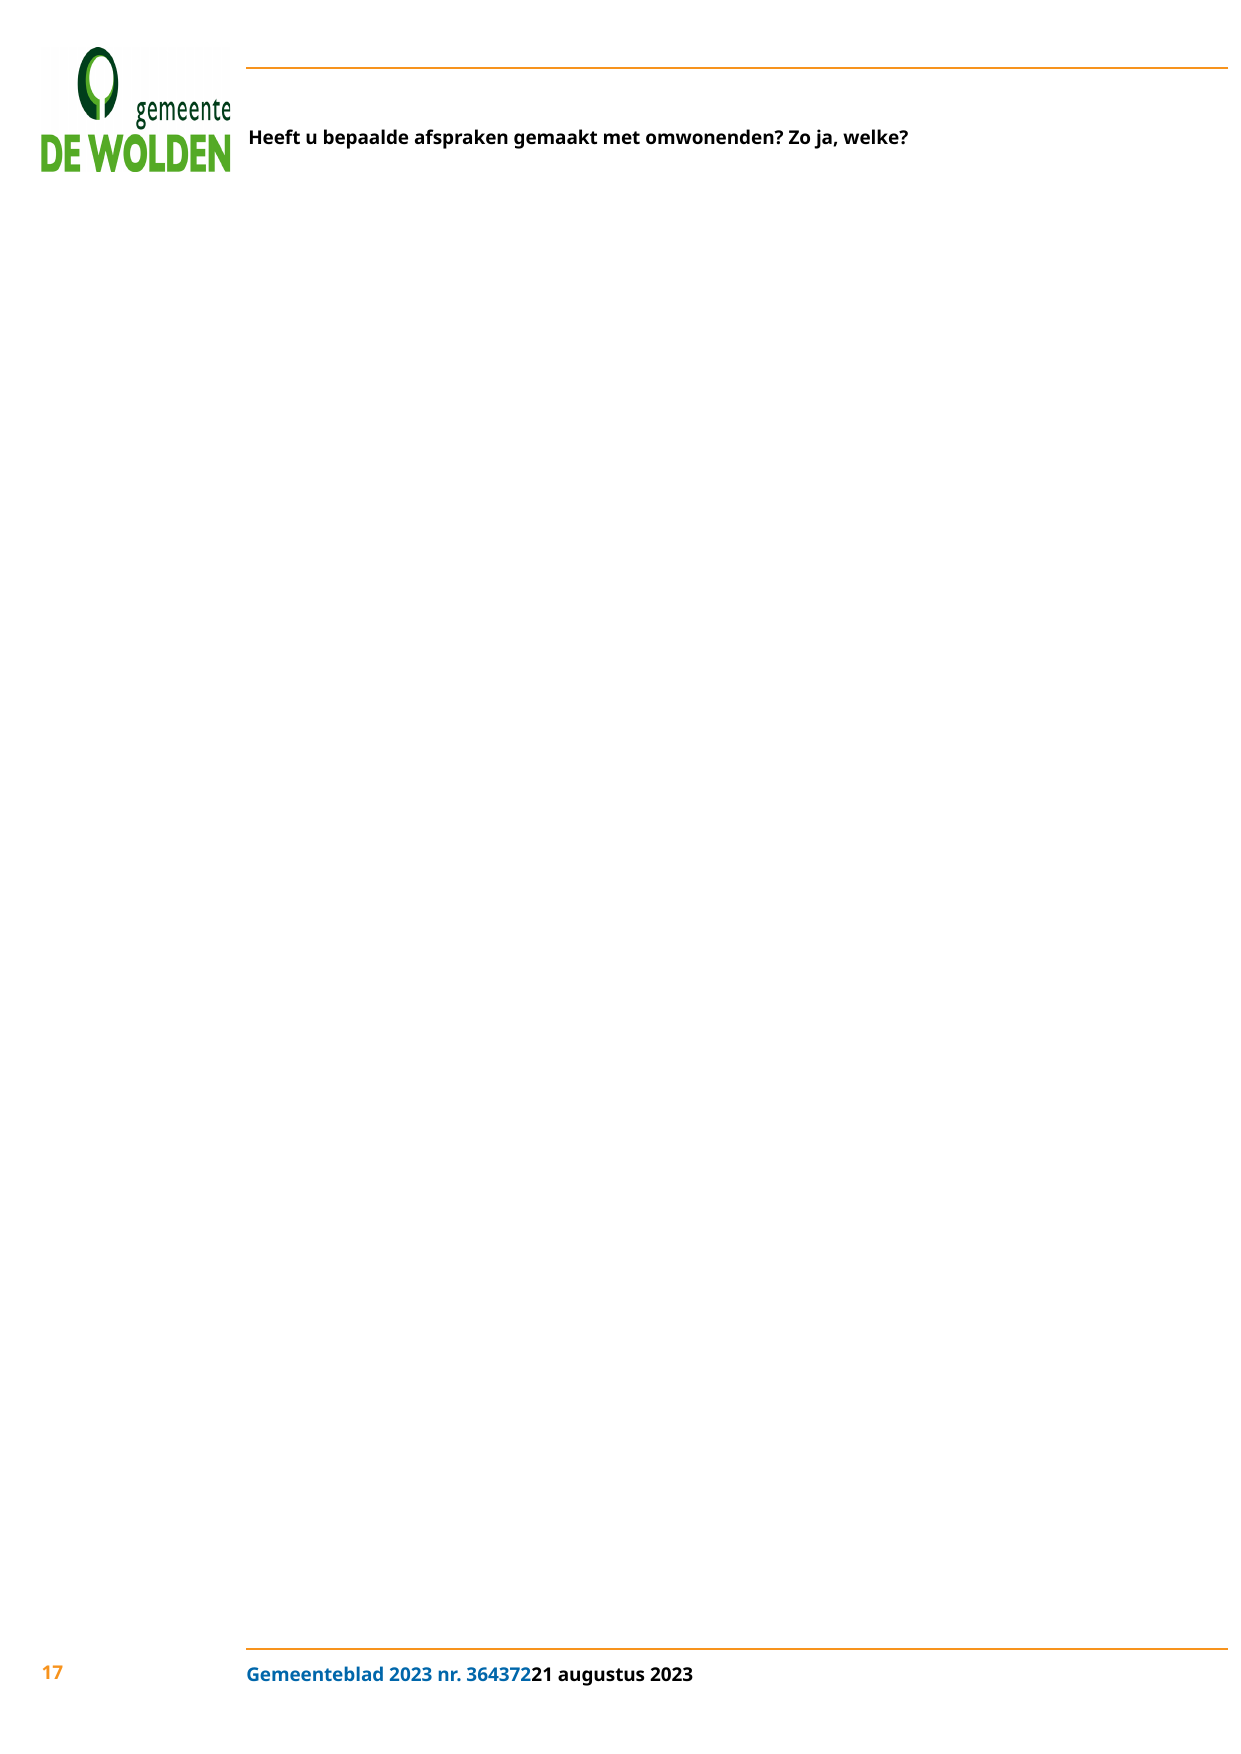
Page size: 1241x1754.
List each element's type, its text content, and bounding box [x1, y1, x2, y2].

table_header Heeft u bepaalde afspraken gemaakt met omwonenden? Zo ja, welke? [248, 125, 1152, 150]
table_cell [248, 150, 1152, 176]
table_cell [248, 228, 1152, 253]
picture [41, 47, 231, 172]
table_cell [248, 176, 1152, 202]
table_cell [248, 202, 1152, 227]
table_cell [248, 253, 1152, 279]
